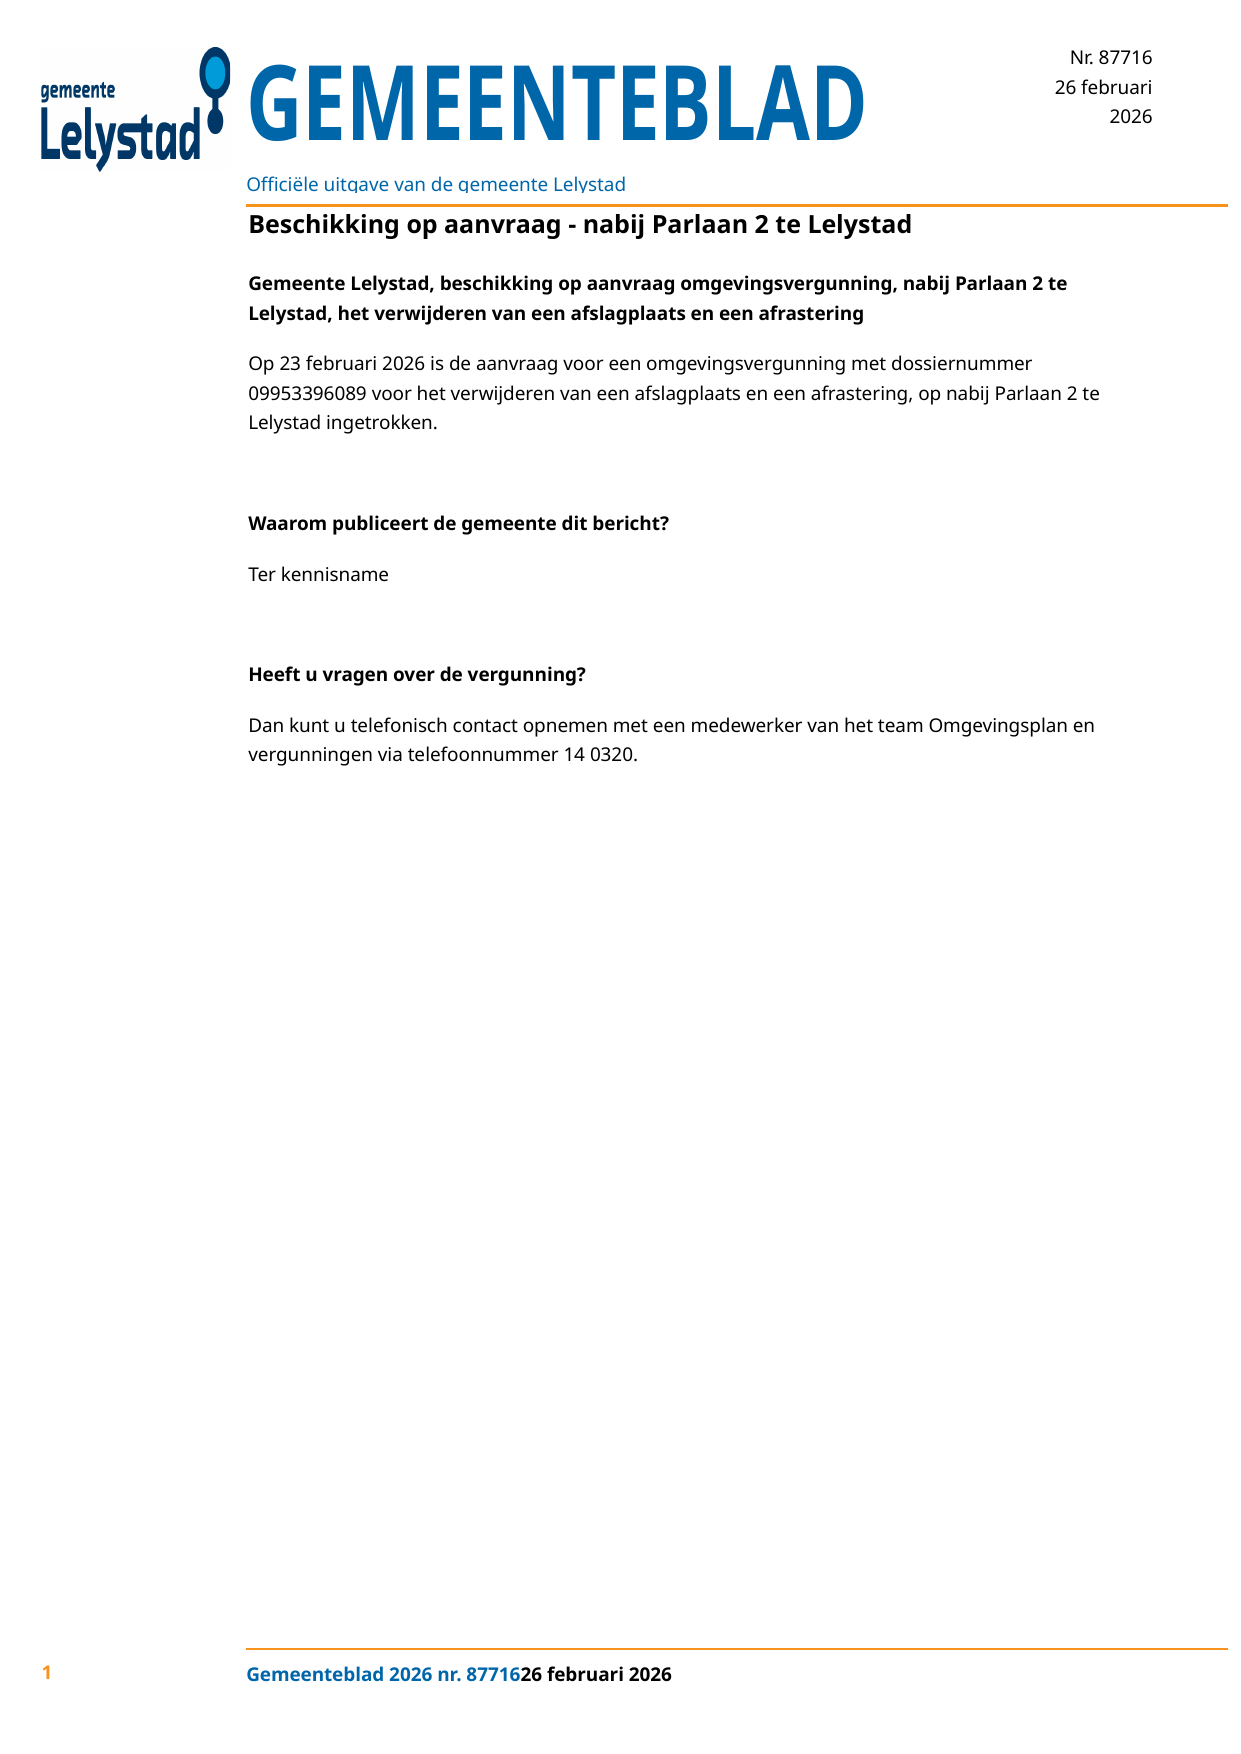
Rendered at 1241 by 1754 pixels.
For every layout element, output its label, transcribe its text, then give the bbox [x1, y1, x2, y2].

picture [41, 47, 231, 172]
text Beschikking op aanvraag - nabij Parlaan 2 te Lelystad [248, 207, 1152, 241]
text Gemeente Lelystad, beschikking op aanvraag omgevingsvergunning, nabij Parlaan 2 te Lelystad, het verwijderen van een afslagplaats en een afrastering [248, 270, 1152, 326]
text Op 23 februari 2026 is de aanvraag voor een omgevingsvergunning met dossiernummer 09953396089 voor het verwijderen van een afslagplaats en een afrastering, op nabij Parlaan 2 te Lelystad ingetrokken. [248, 350, 1152, 435]
text Waarom publiceert de gemeente dit bericht? [248, 510, 1152, 536]
text Dan kunt u telefonisch contact opnemen met een medewerker van het team Omgevingsplan en vergunningen via telefoonnummer 14 0320. [248, 712, 1152, 767]
text Ter kennisname [248, 561, 1152, 586]
text Heeft u vragen over de vergunning? [248, 662, 1152, 687]
